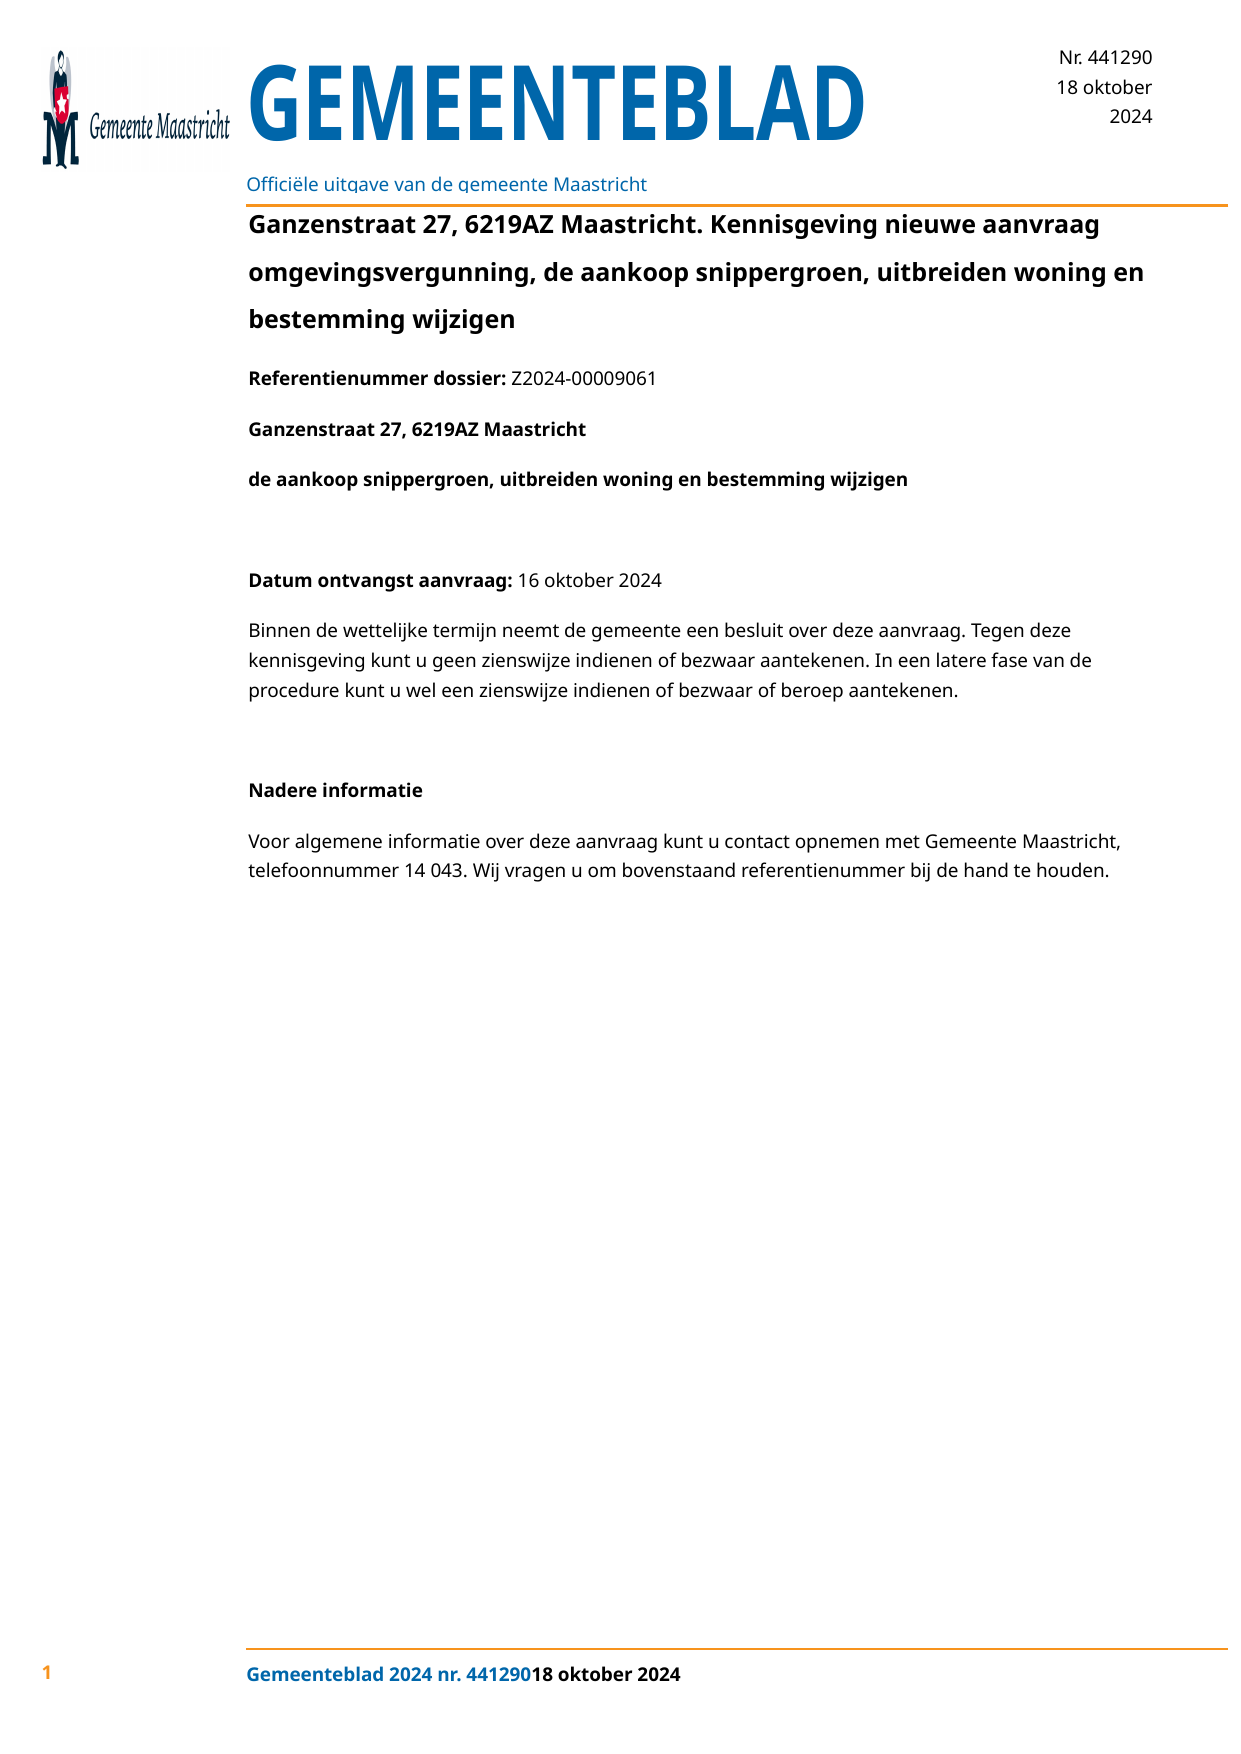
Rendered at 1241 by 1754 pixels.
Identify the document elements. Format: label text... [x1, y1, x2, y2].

text Datum ontvangst aanvraag: 16 oktober 2024 [248, 567, 1152, 593]
text Ganzenstraat 27, 6219AZ Maastricht [248, 416, 1152, 442]
picture [41, 47, 231, 172]
text Referentienummer dossier: Z2024-00009061 [248, 366, 1152, 391]
text de aankoop snippergroen, uitbreiden woning en bestemming wijzigen [248, 466, 1152, 492]
text Binnen de wettelijke termijn neemt de gemeente een besluit over deze aanvraag. Tegen deze kennisgeving kunt u geen zienswijze indienen of bezwaar aantekenen. In een latere fase van de procedure kunt u wel een zienswijze indienen of bezwaar of beroep aantekenen. [248, 618, 1152, 702]
text Voor algemene informatie over deze aanvraag kunt u contact opnemen met Gemeente Maastricht, telefoonnummer 14 043. Wij vragen u om bovenstaand referentienummer bij de hand te houden. [248, 828, 1152, 883]
text Ganzenstraat 27, 6219AZ Maastricht. Kennisgeving nieuwe aanvraag omgevingsvergunning, de aankoop snippergroen, uitbreiden woning en bestemming wijzigen [248, 207, 1152, 336]
text Nadere informatie [248, 778, 1152, 803]
